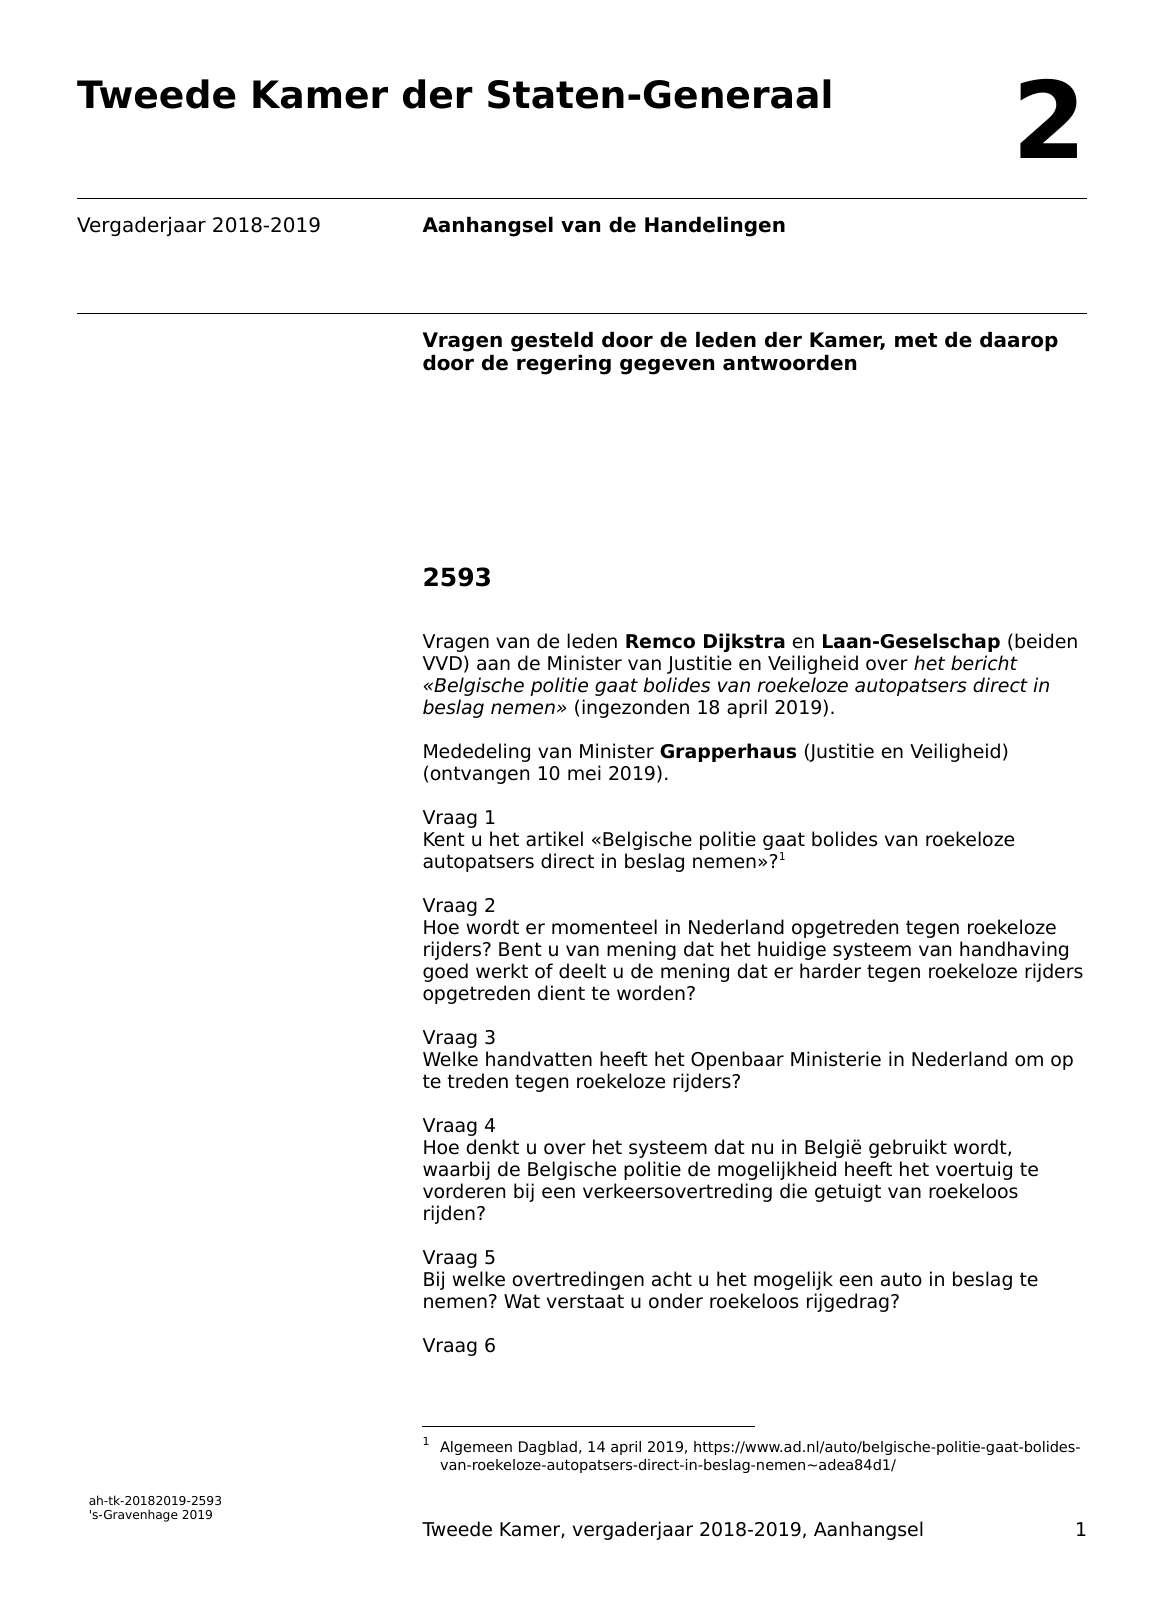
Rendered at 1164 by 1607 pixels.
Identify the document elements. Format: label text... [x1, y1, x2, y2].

text Hoe denkt u over het systeem dat nu in België gebruikt wordt, waarbij de Belgische politie de mogelijkheid heeft het voertuig te vorderen bij een verkeersovertreding die getuigt van roekeloos rijden? [422, 1137, 1087, 1225]
table_cell [77, 314, 422, 376]
text Vraag 1 [422, 807, 1087, 829]
table_header 2 [886, 59, 1087, 198]
text Kent u het artikel «Belgische politie gaat bolides van roekeloze autopatsers direct in beslag nemen»? [422, 829, 1087, 873]
text Algemeen Dagblad, 14 april 2019, https://www.ad.nl/auto/belgische-politie-gaat-bolides-van-roekeloze-autopatsers-direct-in-beslag-nemen~adea84d1/ [422, 1435, 1087, 1474]
text Vraag 3 [422, 1027, 1087, 1049]
text Vraag 4 [422, 1115, 1087, 1137]
text Vraag 6 [422, 1335, 1087, 1357]
table_cell Vergaderjaar 2018-2019 [77, 199, 422, 313]
table_header Tweede Kamer der Staten-Generaal [77, 59, 886, 198]
text ah-tk-20182019-2593 [88, 1494, 323, 1508]
table_cell Aanhangsel van de Handelingen [422, 199, 1087, 313]
text Vragen van de leden Remco Dijkstra en Laan-Geselschap (beiden VVD) aan de Minister van Justitie en Veiligheid over het bericht «Belgische politie gaat bolides van roekeloze autopatsers direct in beslag nemen» (ingezonden 18 april 2019). [422, 631, 1087, 718]
text 's-Gravenhage 2019 [88, 1508, 323, 1522]
text Mededeling van Minister Grapperhaus (Justitie en Veiligheid) (ontvangen 10 mei 2019). [422, 741, 1087, 785]
text Welke handvatten heeft het Openbaar Ministerie in Nederland om op te treden tegen roekeloze rijders? [422, 1049, 1087, 1093]
text Vraag 2 [422, 895, 1087, 917]
text Bij welke overtredingen acht u het mogelijk een auto in beslag te nemen? Wat verstaat u onder roekeloos rijgedrag? [422, 1269, 1087, 1313]
text Hoe wordt er momenteel in Nederland opgetreden tegen roekeloze rijders? Bent u van mening dat het huidige systeem van handhaving goed werkt of deelt u de mening dat er harder tegen roekeloze rijders opgetreden dient te worden? [422, 917, 1087, 1005]
text 2593 [422, 563, 1087, 592]
text Vraag 5 [422, 1247, 1087, 1269]
table_cell Vragen gesteld door de leden der Kamer, met de daarop door de regering gegeven antwoorden [422, 314, 1087, 376]
